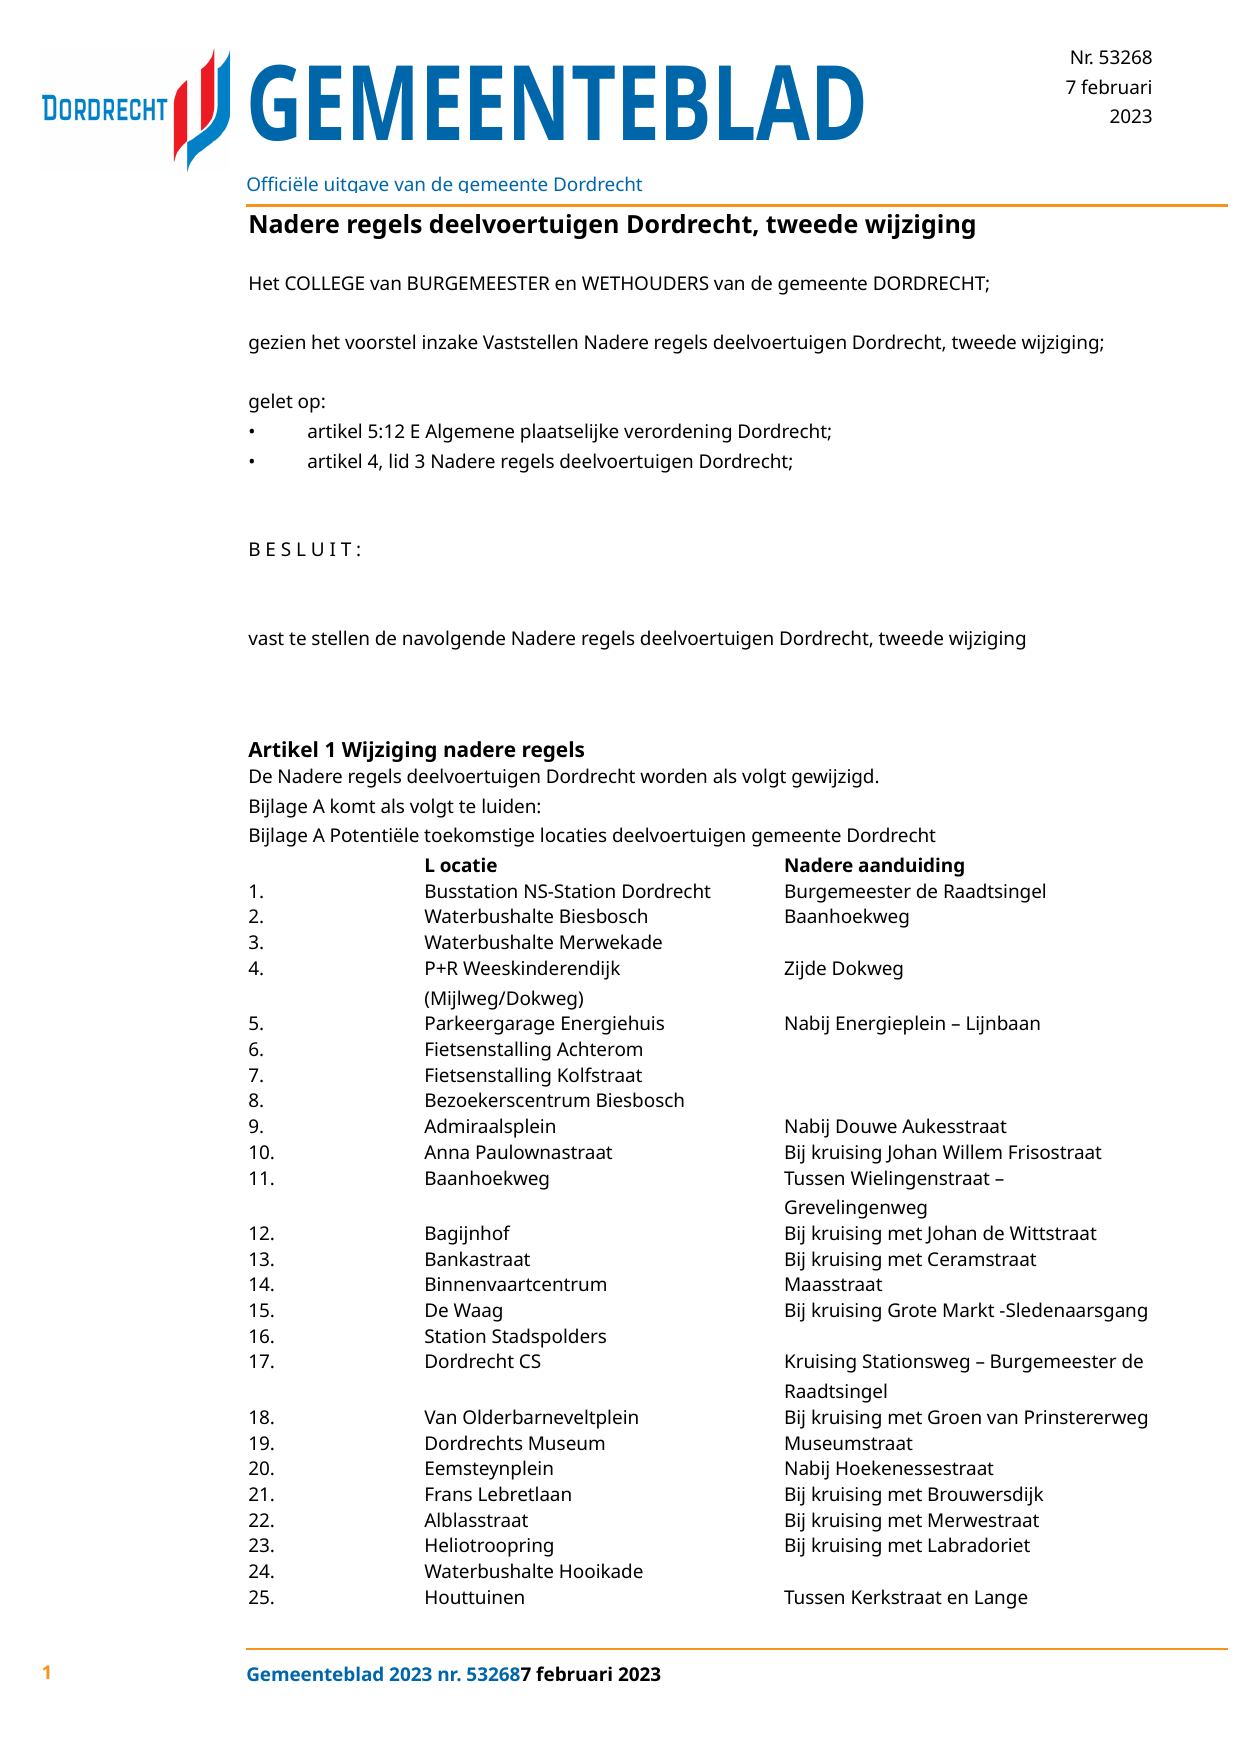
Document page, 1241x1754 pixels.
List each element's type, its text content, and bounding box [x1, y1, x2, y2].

table_cell 11. [248, 1165, 424, 1220]
table_cell Anna Paulownastraat [424, 1139, 784, 1165]
table_cell 25. [248, 1584, 424, 1610]
table_cell Baanhoekweg [784, 904, 1152, 929]
table_cell Bankastraat [424, 1246, 784, 1272]
table_cell Houttuinen [424, 1584, 784, 1610]
table_cell Bij kruising met Labradoriet [784, 1533, 1152, 1558]
table_cell 7. [248, 1062, 424, 1088]
text gezien het voorstel inzake Vaststellen Nadere regels deelvoertuigen Dordrecht, tweede wijziging; [248, 329, 1152, 355]
table_cell 15. [248, 1297, 424, 1323]
table_cell P+R Weeskinderendijk (Mijlweg/Dokweg) [424, 955, 784, 1010]
picture [41, 47, 231, 172]
table_cell Maasstraat [784, 1272, 1152, 1297]
table_header L ocatie [424, 852, 784, 878]
table_cell Heliotroopring [424, 1533, 784, 1558]
table_cell Bij kruising Grote Markt -Sledenaarsgang [784, 1297, 1152, 1323]
table_cell Dordrechts Museum [424, 1430, 784, 1456]
table_cell [784, 929, 1152, 955]
table_cell Bij kruising met Johan de Wittstraat [784, 1220, 1152, 1246]
table_cell 23. [248, 1533, 424, 1558]
table_cell Baanhoekweg [424, 1165, 784, 1220]
table_cell Bij kruising met Groen van Prinstererweg [784, 1404, 1152, 1430]
table_cell Nabij Hoekenessestraat [784, 1456, 1152, 1481]
text Nadere regels deelvoertuigen Dordrecht, tweede wijziging [248, 207, 1152, 241]
table_cell Kruising Stationsweg – Burgemeester de Raadtsingel [784, 1349, 1152, 1404]
table_cell Bij kruising met Ceramstraat [784, 1246, 1152, 1272]
table_cell De Waag [424, 1297, 784, 1323]
table_header [248, 852, 424, 878]
table_cell Eemsteynplein [424, 1456, 784, 1481]
table_cell [784, 1036, 1152, 1062]
table_cell Bij kruising met Brouwersdijk [784, 1481, 1152, 1507]
table_cell 5. [248, 1010, 424, 1036]
table_cell 21. [248, 1481, 424, 1507]
table_cell [784, 1323, 1152, 1349]
table_cell Waterbushalte Merwekade [424, 929, 784, 955]
table_cell Fietsenstalling Achterom [424, 1036, 784, 1062]
text B E S L U I T : [248, 537, 1152, 562]
list artikel 4, lid 3 Nadere regels deelvoertuigen Dordrecht; [248, 448, 1152, 473]
table_cell 22. [248, 1507, 424, 1533]
table_cell Bezoekerscentrum Biesbosch [424, 1088, 784, 1113]
text Bijlage A komt als volgt te luiden: [248, 793, 1152, 819]
table_cell 17. [248, 1349, 424, 1404]
table_cell Fietsenstalling Kolfstraat [424, 1062, 784, 1088]
table_cell 10. [248, 1139, 424, 1165]
table_header Nadere aanduiding [784, 852, 1152, 878]
table_cell 24. [248, 1559, 424, 1584]
table_cell Parkeergarage Energiehuis [424, 1010, 784, 1036]
table_cell 8. [248, 1088, 424, 1113]
table_cell 1. [248, 878, 424, 904]
text Het COLLEGE van BURGEMEESTER en WETHOUDERS van de gemeente DORDRECHT; [248, 270, 1152, 296]
table_cell Burgemeester de Raadtsingel [784, 878, 1152, 904]
table_cell Alblasstraat [424, 1507, 784, 1533]
table_cell 9. [248, 1113, 424, 1139]
table_cell 14. [248, 1272, 424, 1297]
table_cell 3. [248, 929, 424, 955]
table_cell 13. [248, 1246, 424, 1272]
table_cell 12. [248, 1220, 424, 1246]
table_cell [784, 1088, 1152, 1113]
text Artikel 1 Wijziging nadere regels [248, 735, 1152, 763]
table_cell Station Stadspolders [424, 1323, 784, 1349]
table_cell 18. [248, 1404, 424, 1430]
list artikel 5:12 E Algemene plaatselijke verordening Dordrecht; [248, 418, 1152, 444]
table_cell 20. [248, 1456, 424, 1481]
table_cell Waterbushalte Biesbosch [424, 904, 784, 929]
table_cell Museumstraat [784, 1430, 1152, 1456]
table_cell 16. [248, 1323, 424, 1349]
table_cell Tussen Wielingenstraat – Grevelingenweg [784, 1165, 1152, 1220]
table_cell [784, 1559, 1152, 1584]
table_cell Bagijnhof [424, 1220, 784, 1246]
table_cell Admiraalsplein [424, 1113, 784, 1139]
table_cell Van Olderbarneveltplein [424, 1404, 784, 1430]
text gelet op: [248, 389, 1152, 414]
text De Nadere regels deelvoertuigen Dordrecht worden als volgt gewijzigd. [248, 763, 1152, 789]
table_cell Bij kruising Johan Willem Frisostraat [784, 1139, 1152, 1165]
table_cell Binnenvaartcentrum [424, 1272, 784, 1297]
table_cell 6. [248, 1036, 424, 1062]
text Bijlage A Potentiële toekomstige locaties deelvoertuigen gemeente Dordrecht [248, 822, 1152, 848]
table_cell Nabij Douwe Aukesstraat [784, 1113, 1152, 1139]
text vast te stellen de navolgende Nadere regels deelvoertuigen Dordrecht, tweede wijziging [248, 625, 1152, 651]
table_cell [784, 1062, 1152, 1088]
table_cell Nabij Energieplein – Lijnbaan [784, 1010, 1152, 1036]
table_cell 2. [248, 904, 424, 929]
table_cell Dordrecht CS [424, 1349, 784, 1404]
table_cell Waterbushalte Hooikade [424, 1559, 784, 1584]
table_cell Tussen Kerkstraat en Lange [784, 1584, 1152, 1610]
table_cell 19. [248, 1430, 424, 1456]
table_cell Frans Lebretlaan [424, 1481, 784, 1507]
table_cell Busstation NS-Station Dordrecht [424, 878, 784, 904]
table_cell Bij kruising met Merwestraat [784, 1507, 1152, 1533]
table_cell Zijde Dokweg [784, 955, 1152, 1010]
table_cell 4. [248, 955, 424, 1010]
